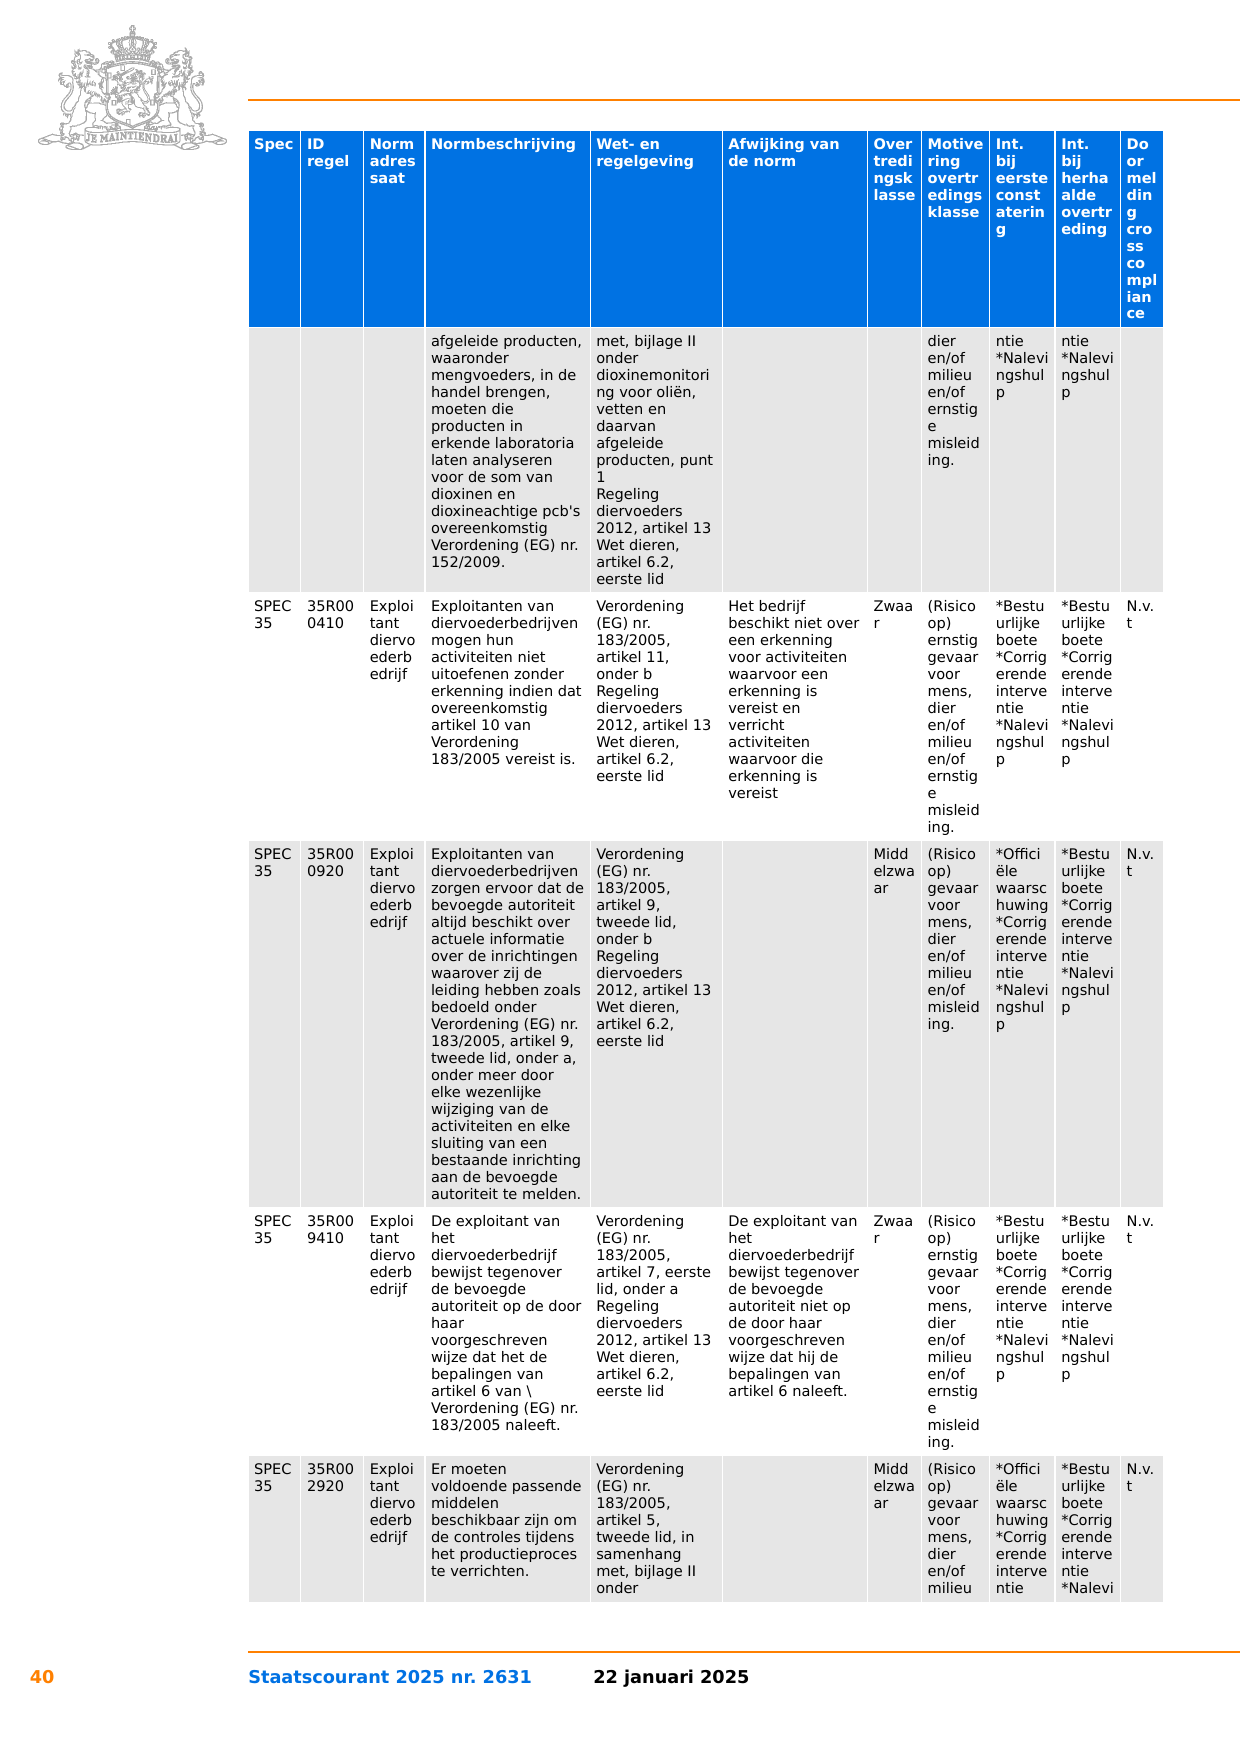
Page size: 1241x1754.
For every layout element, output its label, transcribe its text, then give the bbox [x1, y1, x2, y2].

table_cell (Risico op) gevaar voor mens, dier en/of milieu [922, 1456, 989, 1602]
table_cell [301, 328, 363, 592]
table_cell Verordening (EG) nr. 183/2005, artikel 5, tweede lid, in samenhang met, bijlage II onder [591, 1456, 722, 1602]
table_header Spec [249, 131, 300, 327]
table_cell N.v.t [1121, 1208, 1163, 1455]
table_cell [249, 328, 300, 592]
table_cell afgeleide producten, waaronder mengvoeders, in de handel brengen, moeten die producten in erkende laboratoria laten analyseren voor de som van dioxinen en dioxineachtige pcb's overeenkomstig Verordening (EG) nr. 152/2009. [426, 328, 590, 592]
table_cell SPEC35 [249, 841, 300, 1207]
table_cell N.v.t [1121, 841, 1163, 1207]
table_header Motivering overtredingsklasse [922, 131, 989, 327]
table_cell [723, 841, 867, 1207]
table_header Afwijking van de norm [723, 131, 867, 327]
table_cell Exploitant diervoederbedrijf [364, 593, 424, 840]
table_cell (Risico op) gevaar voor mens, dier en/of milieu en/of misleiding. [922, 841, 989, 1207]
table_cell *Bestuurlijke boete *Corrigerende interventie *Nalevingshulp [990, 593, 1054, 840]
table_cell Zwaar [868, 1208, 921, 1455]
table_cell *Bestuurlijke boete *Corrigerende interventie *Nalevingshulp [990, 1208, 1054, 1455]
table_cell Er moeten voldoende passende middelen beschikbaar zijn om de controles tijdens het productieproces te verrichten. [426, 1456, 590, 1602]
table_cell Exploitant diervoederbedrijf [364, 1456, 424, 1602]
table_cell SPEC35 [249, 593, 300, 840]
table_cell N.v.t [1121, 593, 1163, 840]
table_cell *Bestuurlijke boete *Corrigerende interventie *Nalevingshulp [1056, 1208, 1120, 1455]
table_cell 35R002920 [301, 1456, 363, 1602]
table_cell 35R000920 [301, 841, 363, 1207]
table_cell (Risico op) ernstig gevaar voor mens, dier en/of milieu en/of ernstige misleiding. [922, 1208, 989, 1455]
table_header Int. bij herhaalde overtreding [1056, 131, 1120, 327]
table_cell dier en/of milieu en/of ernstige misleiding. [922, 328, 989, 592]
table_cell SPEC35 [249, 1456, 300, 1602]
table_cell *Bestuurlijke boete *Corrigerende interventie *Nalevingshulp [1056, 593, 1120, 840]
table_cell (Risico op) ernstig gevaar voor mens, dier en/of milieu en/of ernstige misleiding. [922, 593, 989, 840]
table_cell Exploitant diervoederbedrijf [364, 1208, 424, 1455]
table_cell N.v.t [1121, 1456, 1163, 1602]
table_cell *Officiële waarschuwing *Corrigerende interventie *Nalevingshulp [990, 841, 1054, 1207]
table_cell Exploitant diervoederbedrijf [364, 841, 424, 1207]
table_header Int. bij eerste constatering [990, 131, 1054, 327]
table_cell De exploitant van het diervoederbedrijf bewijst tegenover de bevoegde autoriteit niet op de door haar voorgeschreven wijze dat hij de bepalingen van artikel 6 naleeft. [723, 1208, 867, 1455]
table_header Normbeschrijving [426, 131, 590, 327]
table_cell met, bijlage II onder dioxinemonitoring voor oliën, vetten en daarvan afgeleide producten, punt 1 Regeling diervoeders 2012, artikel 13 Wet dieren, artikel 6.2, eerste lid [591, 328, 722, 592]
table_cell 35R009410 [301, 1208, 363, 1455]
table_header Overtredingsklasse [868, 131, 921, 327]
table_cell Verordening (EG) nr. 183/2005, artikel 7, eerste lid, onder a Regeling diervoeders 2012, artikel 13 Wet dieren, artikel 6.2, eerste lid [591, 1208, 722, 1455]
table_cell SPEC35 [249, 1208, 300, 1455]
table_cell [723, 328, 867, 592]
table_cell Het bedrijf beschikt niet over een erkenning voor activiteiten waarvoor een erkenning is vereist en verricht activiteiten waarvoor die erkenning is vereist [723, 593, 867, 840]
picture [38, 25, 227, 150]
table_cell 35R000410 [301, 593, 363, 840]
table_cell Exploitanten van diervoederbedrijven mogen hun activiteiten niet uitoefenen zonder erkenning indien dat overeenkomstig artikel 10 van Verordening 183/2005 vereist is. [426, 593, 590, 840]
table_cell [1121, 328, 1163, 592]
table_cell Verordening (EG) nr. 183/2005, artikel 9, tweede lid, onder b Regeling diervoeders 2012, artikel 13 Wet dieren, artikel 6.2, eerste lid [591, 841, 722, 1207]
table_cell Verordening (EG) nr. 183/2005, artikel 11, onder b Regeling diervoeders 2012, artikel 13 Wet dieren, artikel 6.2, eerste lid [591, 593, 722, 840]
table_cell Middelzwaar [868, 841, 921, 1207]
table_header Normadressaat [364, 131, 424, 327]
table_cell De exploitant van het diervoederbedrijf bewijst tegenover de bevoegde autoriteit op de door haar voorgeschreven wijze dat het de bepalingen van artikel 6 van \Verordening (EG) nr. 183/2005 naleeft. [426, 1208, 590, 1455]
table_cell Exploitanten van diervoederbedrijven zorgen ervoor dat de bevoegde autoriteit altijd beschikt over actuele informatie over de inrichtingen waarover zij de leiding hebben zoals bedoeld onder Verordening (EG) nr. 183/2005, artikel 9, tweede lid, onder a, onder meer door elke wezenlijke wijziging van de activiteiten en elke sluiting van een bestaande inrichting aan de bevoegde autoriteit te melden. [426, 841, 590, 1207]
table_cell Middelzwaar [868, 1456, 921, 1602]
table_header Wet- en regelgeving [591, 131, 722, 327]
table_cell *Bestuurlijke boete *Corrigerende interventie *Nalevingshulp [1056, 841, 1120, 1207]
table_cell [364, 328, 424, 592]
table_header ID regel [301, 131, 363, 327]
table_cell ntie *Nalevingshulp [1056, 328, 1120, 592]
table_cell Zwaar [868, 593, 921, 840]
table_cell *Officiële waarschuwing *Corrigerende interventie [990, 1456, 1054, 1602]
table_cell [723, 1456, 867, 1602]
table_cell *Bestuurlijke boete *Corrigerende interventie *Nalevi [1056, 1456, 1120, 1602]
table_cell [868, 328, 921, 592]
table_header Doormelding cross compliance [1121, 131, 1163, 327]
table_cell ntie *Nalevingshulp [990, 328, 1054, 592]
